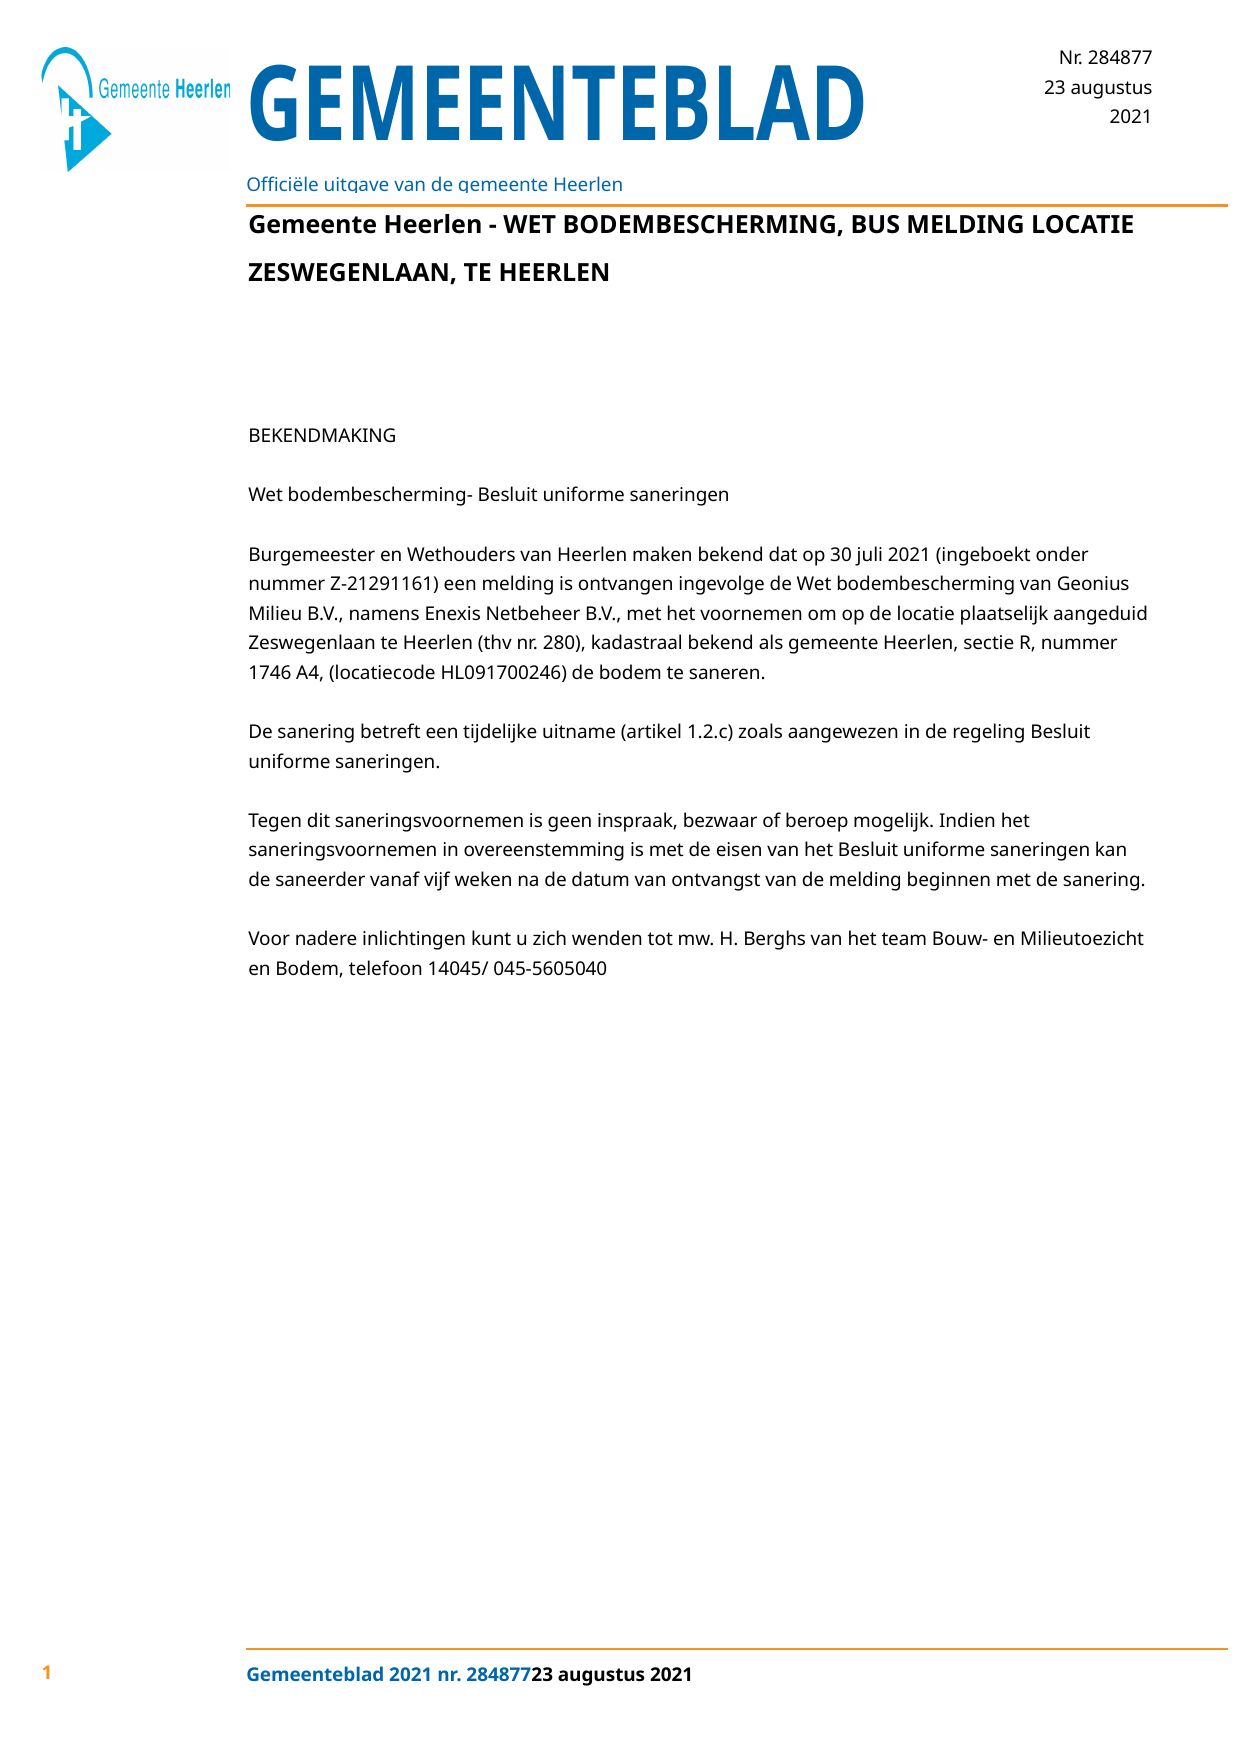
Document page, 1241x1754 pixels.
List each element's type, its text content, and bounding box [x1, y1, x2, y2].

picture [41, 47, 59, 70]
text De sanering betreft een tijdelijke uitname (artikel 1.2.c) zoals aangewezen in de regeling Besluit uniforme saneringen. [248, 718, 1152, 774]
text Voor nadere inlichtingen kunt u zich wenden tot mw. H. Berghs van het team Bouw- en Milieutoezicht en Bodem, telefoon 14045/ 045-5605040 [248, 925, 1152, 981]
text Tegen dit saneringsvoornemen is geen inspraak, bezwaar of beroep mogelijk. Indien het saneringsvoornemen in overeenstemming is met de eisen van het Besluit uniforme saneringen kan de saneerder vanaf vijf weken na de datum van ontvangst van de melding beginnen met de sanering. [248, 807, 1152, 892]
text Wet bodembescherming- Besluit uniforme saneringen [248, 482, 1152, 507]
text BEKENDMAKING [248, 422, 1152, 448]
text Gemeente Heerlen - WET BODEMBESCHERMING, BUS MELDING LOCATIE ZESWEGENLAAN, TE HEERLEN [248, 207, 1152, 288]
picture [41, 47, 231, 172]
text Burgemeester en Wethouders van Heerlen maken bekend dat op 30 juli 2021 (ingeboekt onder nummer Z-21291161) een melding is ontvangen ingevolge de Wet bodembescherming van Geonius Milieu B.V., namens Enexis Netbeheer B.V., met het voornemen om op de locatie plaatselijk aangeduid Zeswegenlaan te Heerlen (thv nr. 280), kadastraal bekend als gemeente Heerlen, sectie R, nummer 1746 A4, (locatiecode HL091700246) de bodem te saneren. [248, 541, 1152, 685]
